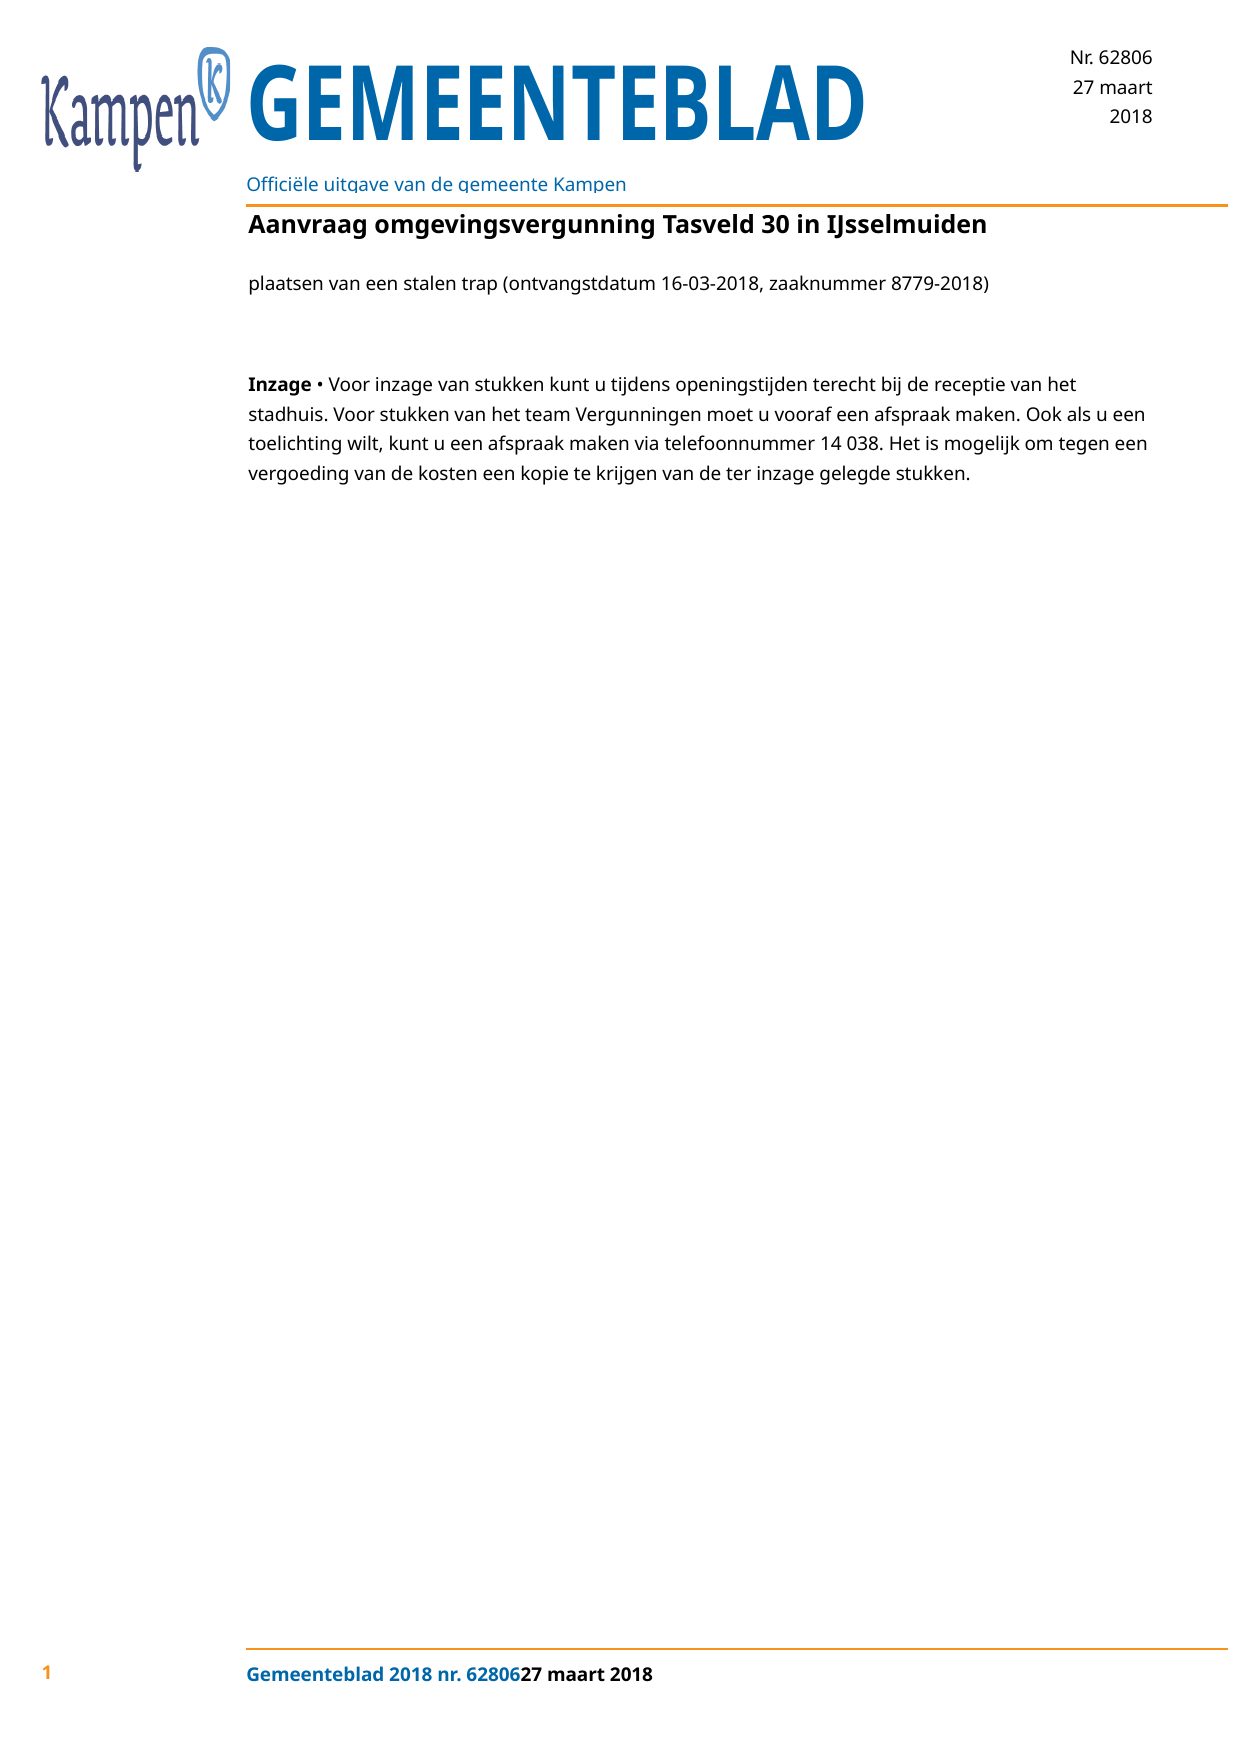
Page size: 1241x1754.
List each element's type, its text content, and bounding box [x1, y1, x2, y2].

text plaatsen van een stalen trap (ontvangstdatum 16-03-2018, zaaknummer 8779-2018) [248, 270, 1152, 296]
text Aanvraag omgevingsvergunning Tasveld 30 in IJsselmuiden [248, 207, 1152, 241]
text Inzage • Voor inzage van stukken kunt u tijdens openingstijden terecht bij de receptie van het stadhuis. Voor stukken van het team Vergunningen moet u vooraf een afspraak maken. Ook als u een toelichting wilt, kunt u een afspraak maken via telefoonnummer 14 038. Het is mogelijk om tegen een vergoeding van de kosten een kopie te krijgen van de ter inzage gelegde stukken. [248, 371, 1152, 486]
picture [41, 47, 231, 172]
